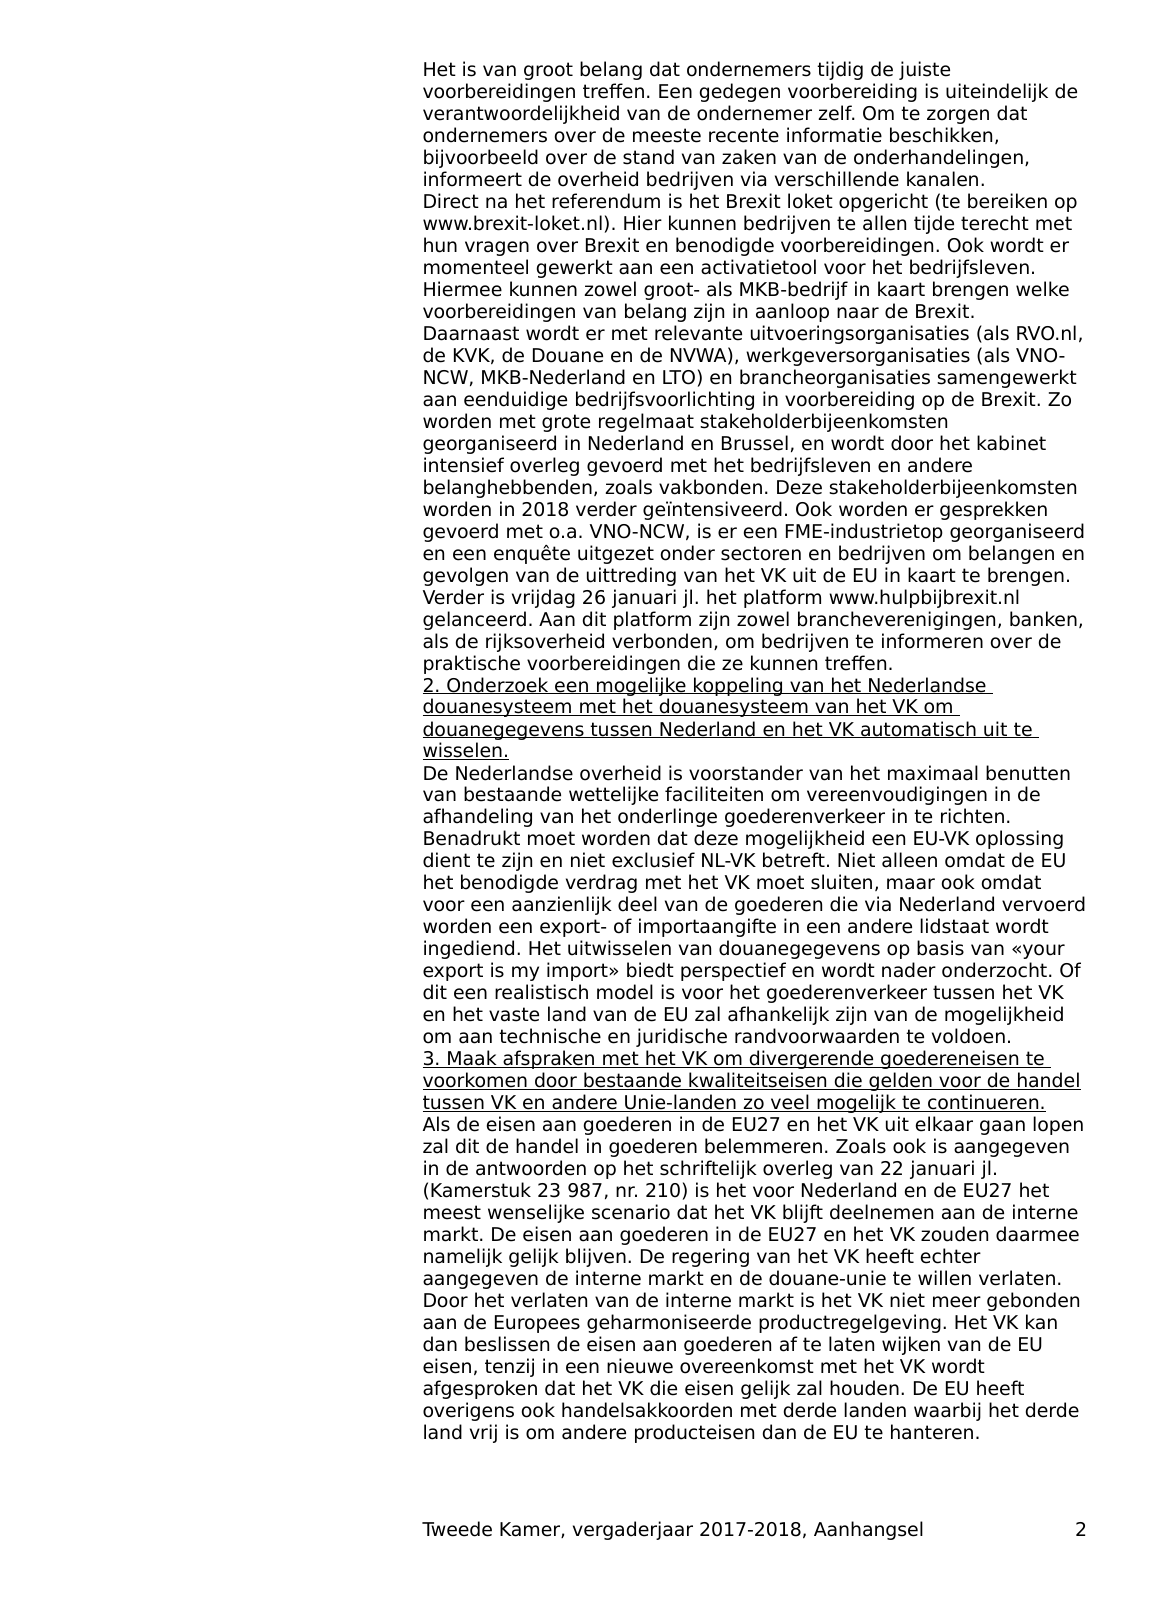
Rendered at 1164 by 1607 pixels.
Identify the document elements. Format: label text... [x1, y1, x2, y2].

text Als de eisen aan goederen in de EU27 en het VK uit elkaar gaan lopen zal dit de handel in goederen belemmeren. Zoals ook is aangegeven in de antwoorden op het schriftelijk overleg van 22 januari jl. (Kamerstuk 23 987, nr. 210) is het voor Nederland en de EU27 het meest wenselijke scenario dat het VK blijft deelnemen aan de interne markt. De eisen aan goederen in de EU27 en het VK zouden daarmee namelijk gelijk blijven. De regering van het VK heeft echter aangegeven de interne markt en de douane-unie te willen verlaten. Door het verlaten van de interne markt is het VK niet meer gebonden aan de Europees geharmoniseerde productregelgeving. Het VK kan dan beslissen de eisen aan goederen af te laten wijken van de EU eisen, tenzij in een nieuwe overeenkomst met het VK wordt afgesproken dat het VK die eisen gelijk zal houden. De EU heeft overigens ook handelsakkoorden met derde landen waarbij het derde land vrij is om andere producteisen dan de EU te hanteren. [422, 1114, 1087, 1444]
text Direct na het referendum is het Brexit loket opgericht (te bereiken op www.brexit-loket.nl). Hier kunnen bedrijven te allen tijde terecht met hun vragen over Brexit en benodigde voorbereidingen. Ook wordt er momenteel gewerkt aan een activatietool voor het bedrijfsleven. Hiermee kunnen zowel groot- als MKB-bedrijf in kaart brengen welke voorbereidingen van belang zijn in aanloop naar de Brexit. [422, 191, 1087, 323]
text Het is van groot belang dat ondernemers tijdig de juiste voorbereidingen treffen. Een gedegen voorbereiding is uiteindelijk de verantwoordelijkheid van de ondernemer zelf. Om te zorgen dat ondernemers over de meeste recente informatie beschikken, bijvoorbeeld over de stand van zaken van de onderhandelingen, informeert de overheid bedrijven via verschillende kanalen. [422, 59, 1087, 191]
text 3. Maak afspraken met het VK om divergerende goedereneisen te voorkomen door bestaande kwaliteitseisen die gelden voor de handel tussen VK en andere Unie-landen zo veel mogelijk te continueren. [422, 1048, 1087, 1114]
text Daarnaast wordt er met relevante uitvoeringsorganisaties (als RVO.nl, de KVK, de Douane en de NVWA), werkgeversorganisaties (als VNO-NCW, MKB-Nederland en LTO) en brancheorganisaties samengewerkt aan eenduidige bedrijfsvoorlichting in voorbereiding op de Brexit. Zo worden met grote regelmaat stakeholderbijeenkomsten georganiseerd in Nederland en Brussel, en wordt door het kabinet intensief overleg gevoerd met het bedrijfsleven en andere belanghebbenden, zoals vakbonden. Deze stakeholderbijeenkomsten worden in 2018 verder geïntensiveerd. Ook worden er gesprekken gevoerd met o.a. VNO-NCW, is er een FME-industrietop georganiseerd en een enquête uitgezet onder sectoren en bedrijven om belangen en gevolgen van de uittreding van het VK uit de EU in kaart te brengen. [422, 323, 1087, 587]
text De Nederlandse overheid is voorstander van het maximaal benutten van bestaande wettelijke faciliteiten om vereenvoudigingen in de afhandeling van het onderlinge goederenverkeer in te richten. Benadrukt moet worden dat deze mogelijkheid een EU-VK oplossing dient te zijn en niet exclusief NL-VK betreft. Niet alleen omdat de EU het benodigde verdrag met het VK moet sluiten, maar ook omdat voor een aanzienlijk deel van de goederen die via Nederland vervoerd worden een export- of importaangifte in een andere lidstaat wordt ingediend. Het uitwisselen van douanegegevens op basis van «your export is my import» biedt perspectief en wordt nader onderzocht. Of dit een realistisch model is voor het goederenverkeer tussen het VK en het vaste land van de EU zal afhankelijk zijn van de mogelijkheid om aan technische en juridische randvoorwaarden te voldoen. [422, 762, 1087, 1048]
text Verder is vrijdag 26 januari jl. het platform www.hulpbijbrexit.nl gelanceerd. Aan dit platform zijn zowel brancheverenigingen, banken, als de rijksoverheid verbonden, om bedrijven te informeren over de praktische voorbereidingen die ze kunnen treffen. [422, 587, 1087, 674]
text 2. Onderzoek een mogelijke koppeling van het Nederlandse douanesysteem met het douanesysteem van het VK om douanegegevens tussen Nederland en het VK automatisch uit te wisselen. [422, 674, 1087, 762]
